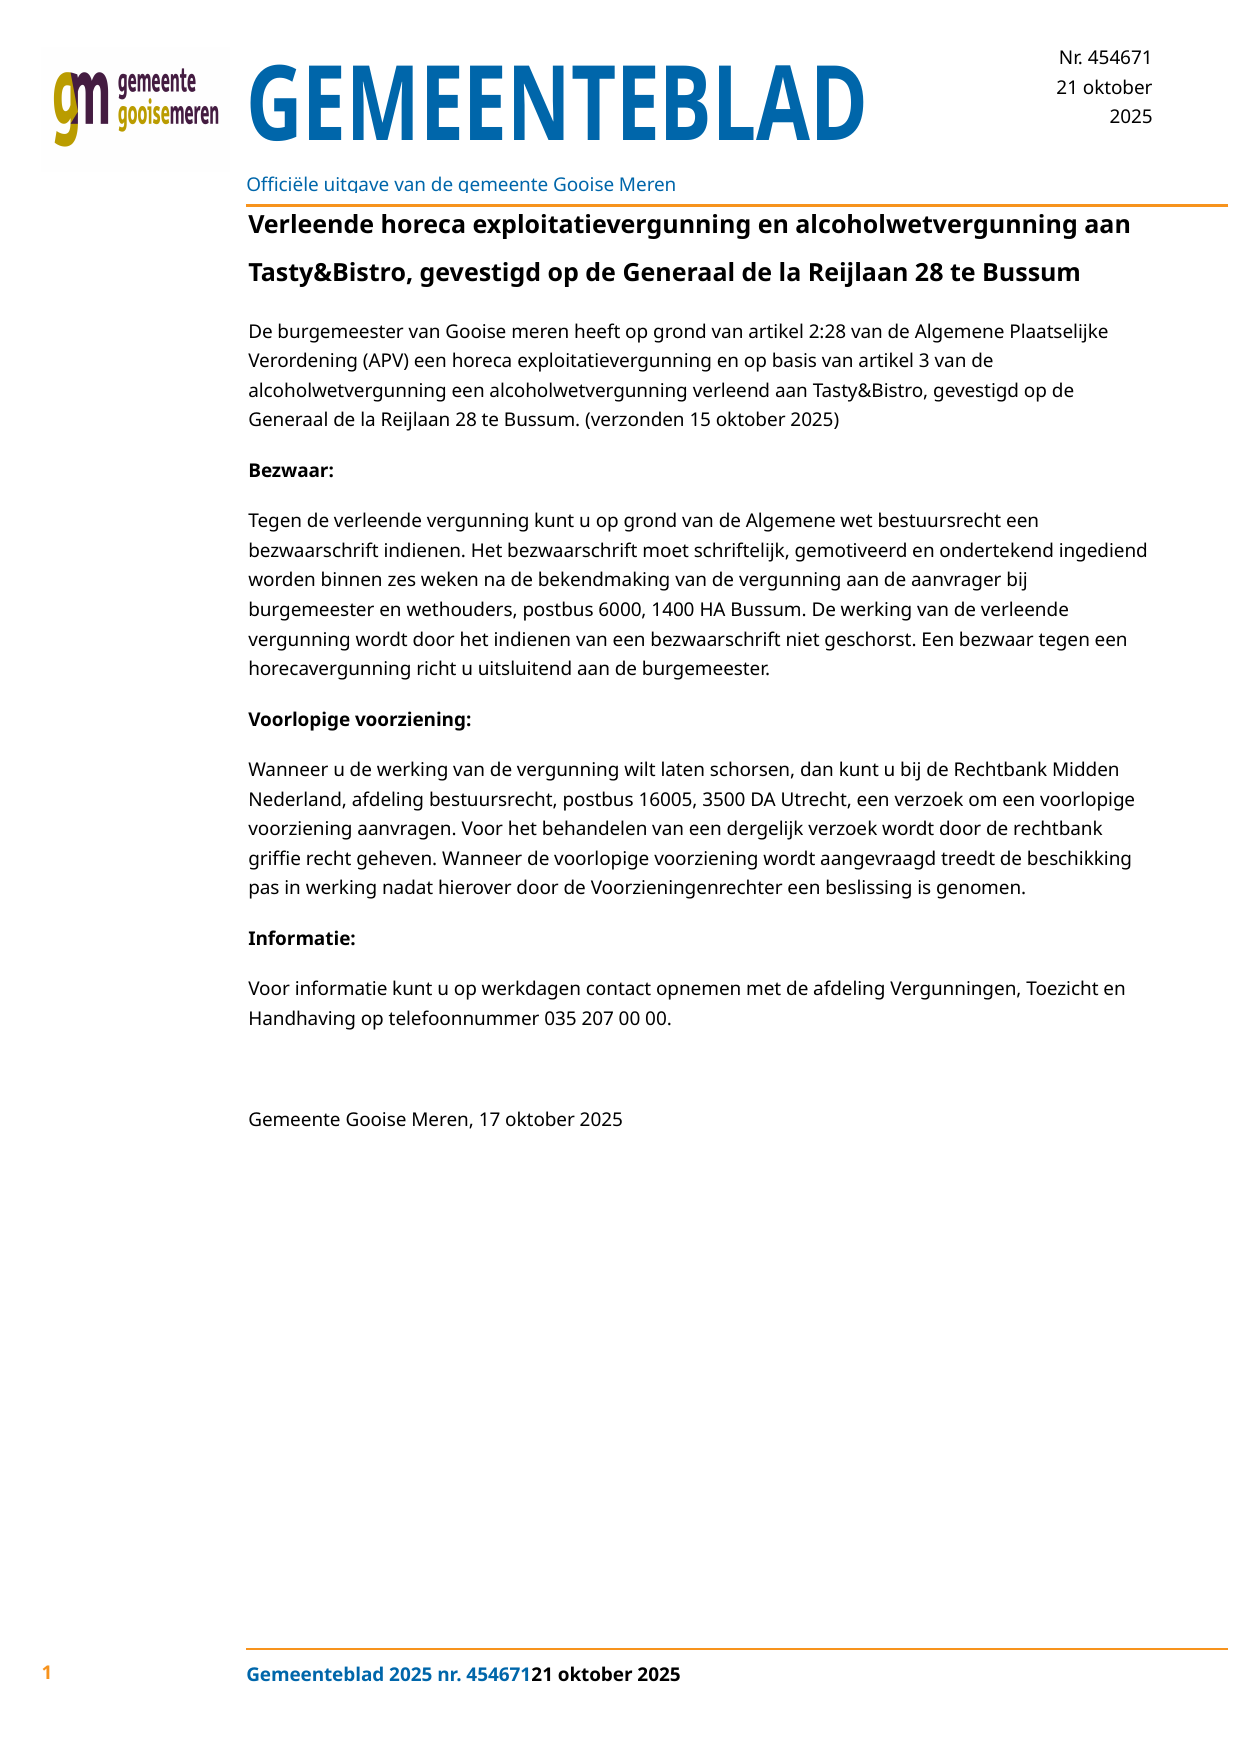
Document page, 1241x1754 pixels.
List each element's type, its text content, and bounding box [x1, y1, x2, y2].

text Tegen de verleende vergunning kunt u op grond van de Algemene wet bestuursrecht een bezwaarschrift indienen. Het bezwaarschrift moet schriftelijk, gemotiveerd en ondertekend ingediend worden binnen zes weken na de bekendmaking van de vergunning aan de aanvrager bij burgemeester en wethouders, postbus 6000, 1400 HA Bussum. De werking van de verleende vergunning wordt door het indienen van een bezwaarschrift niet geschorst. Een bezwaar tegen een horecavergunning richt u uitsluitend aan de burgemeester. [248, 507, 1152, 681]
text Voorlopige voorziening: [248, 706, 1152, 732]
text Bezwaar: [248, 457, 1152, 483]
text Voor informatie kunt u op werkdagen contact opnemen met de afdeling Vergunningen, Toezicht en Handhaving op telefoonnummer 035 207 00 00. [248, 975, 1152, 1031]
text Gemeente Gooise Meren, 17 oktober 2025 [248, 1106, 1152, 1132]
picture [41, 47, 231, 172]
text Informatie: [248, 925, 1152, 951]
text Verleende horeca exploitatievergunning en alcoholwetvergunning aan Tasty&Bistro, gevestigd op de Generaal de la Reijlaan 28 te Bussum [248, 207, 1152, 288]
text De burgemeester van Gooise meren heeft op grond van artikel 2:28 van de Algemene Plaatselijke Verordening (APV) een horeca exploitatievergunning en op basis van artikel 3 van de alcoholwetvergunning een alcoholwetvergunning verleend aan Tasty&Bistro, gevestigd op de Generaal de la Reijlaan 28 te Bussum. (verzonden 15 oktober 2025) [248, 318, 1152, 432]
text Wanneer u de werking van de vergunning wilt laten schorsen, dan kunt u bij de Rechtbank Midden Nederland, afdeling bestuursrecht, postbus 16005, 3500 DA Utrecht, een verzoek om een voorlopige voorziening aanvragen. Voor het behandelen van een dergelijk verzoek wordt door de rechtbank griffie recht geheven. Wanneer de voorlopige voorziening wordt aangevraagd treedt de beschikking pas in werking nadat hierover door de Voorzieningenrechter een beslissing is genomen. [248, 756, 1152, 900]
